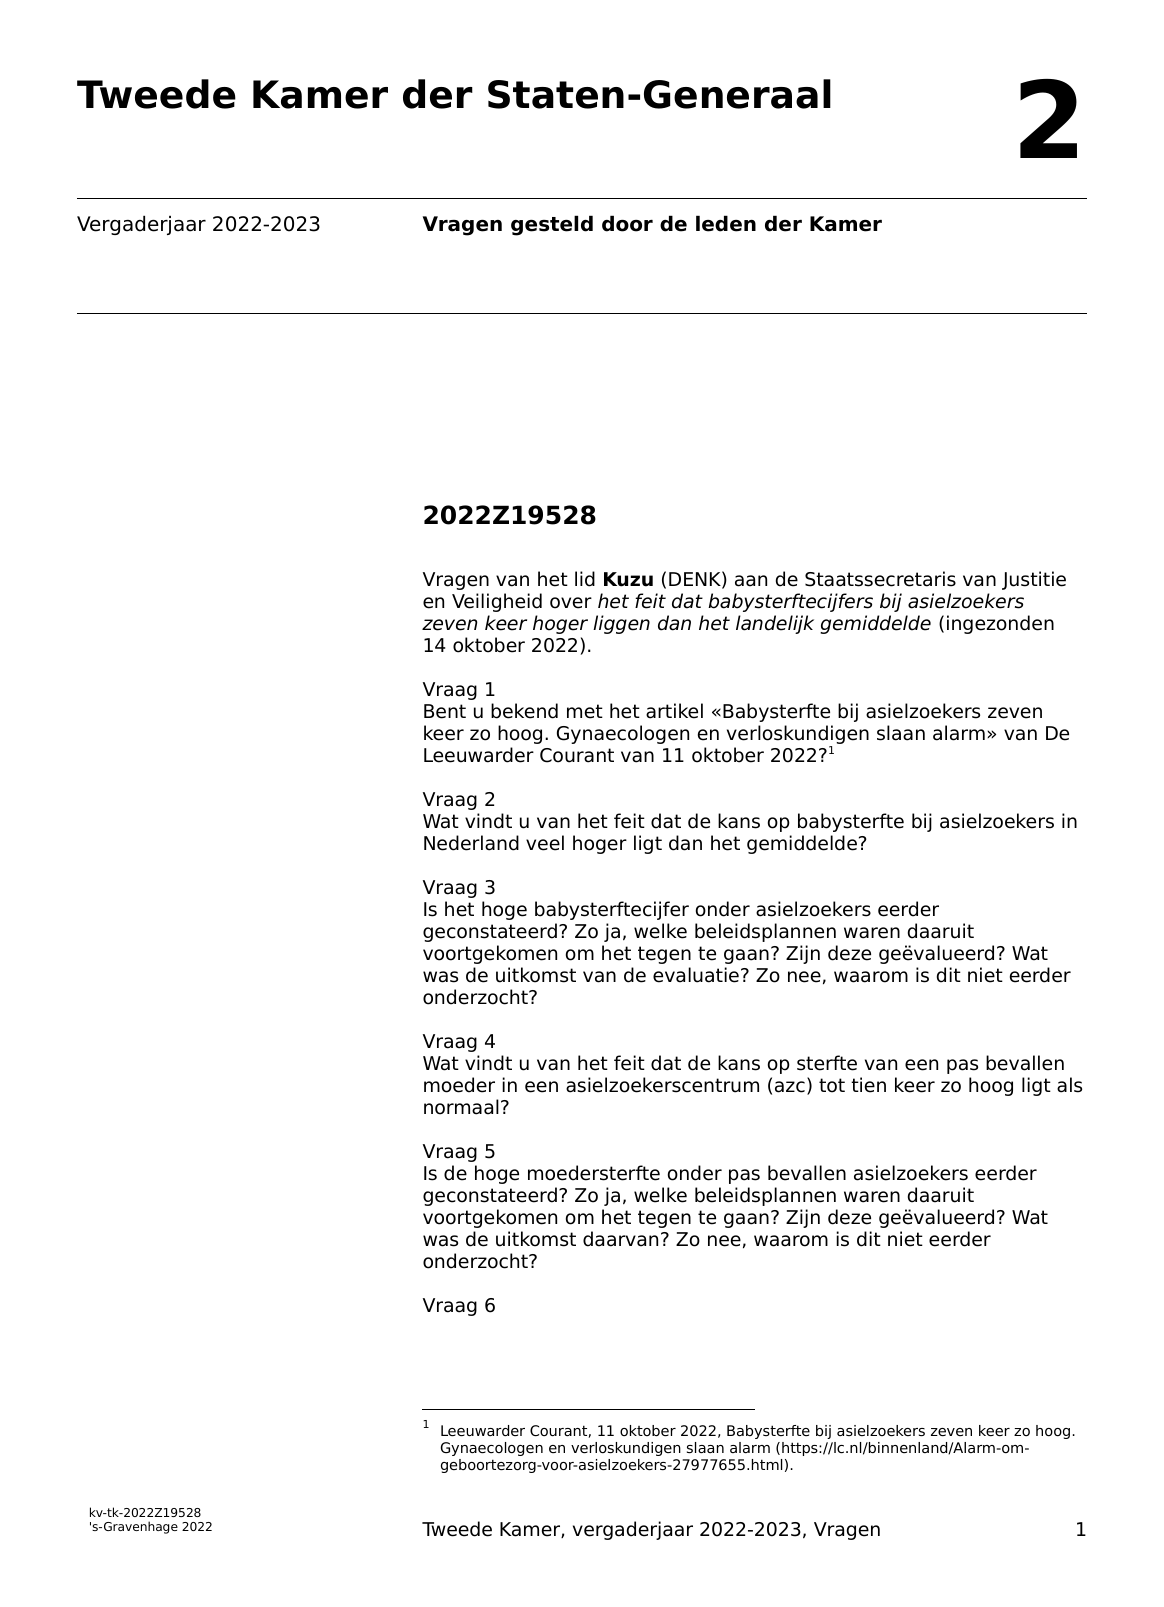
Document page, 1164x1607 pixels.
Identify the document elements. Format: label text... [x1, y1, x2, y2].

text Wat vindt u van het feit dat de kans op sterfte van een pas bevallen moeder in een asielzoekerscentrum (azc) tot tien keer zo hoog ligt als normaal? [422, 1053, 1087, 1119]
text Vraag 2 [422, 789, 1087, 811]
text Vraag 5 [422, 1141, 1087, 1163]
table_cell Vragen gesteld door de leden der Kamer [422, 199, 1087, 313]
text Vraag 1 [422, 679, 1087, 701]
text Vraag 3 [422, 877, 1087, 899]
text kv-tk-2022Z19528 [88, 1506, 323, 1520]
text Vraag 6 [422, 1295, 1087, 1317]
table_cell Vergaderjaar 2022-2023 [77, 199, 422, 313]
table_header 2 [886, 59, 1087, 198]
text 's-Gravenhage 2022 [88, 1520, 323, 1534]
text 2022Z19528 [422, 501, 1087, 531]
text Vragen van het lid Kuzu (DENK) aan de Staatssecretaris van Justitie en Veiligheid over het feit dat babysterftecijfers bij asielzoekers zeven keer hoger liggen dan het landelijk gemiddelde (ingezonden 14 oktober 2022). [422, 569, 1087, 657]
text Vraag 4 [422, 1031, 1087, 1053]
text Is het hoge babysterftecijfer onder asielzoekers eerder geconstateerd? Zo ja, welke beleidsplannen waren daaruit voortgekomen om het tegen te gaan? Zijn deze geëvalueerd? Wat was de uitkomst van de evaluatie? Zo nee, waarom is dit niet eerder onderzocht? [422, 899, 1087, 1009]
table_header Tweede Kamer der Staten-Generaal [77, 59, 886, 198]
text Wat vindt u van het feit dat de kans op babysterfte bij asielzoekers in Nederland veel hoger ligt dan het gemiddelde? [422, 811, 1087, 855]
text Bent u bekend met het artikel «Babysterfte bij asielzoekers zeven keer zo hoog. Gynaecologen en verloskundigen slaan alarm» van De Leeuwarder Courant van 11 oktober 2022? [422, 701, 1087, 767]
text Leeuwarder Courant, 11 oktober 2022, Babysterfte bij asielzoekers zeven keer zo hoog. Gynaecologen en verloskundigen slaan alarm (https://lc.nl/binnenland/Alarm-om-geboortezorg-voor-asielzoekers-27977655.html). [422, 1418, 1087, 1474]
text Is de hoge moedersterfte onder pas bevallen asielzoekers eerder geconstateerd? Zo ja, welke beleidsplannen waren daaruit voortgekomen om het tegen te gaan? Zijn deze geëvalueerd? Wat was de uitkomst daarvan? Zo nee, waarom is dit niet eerder onderzocht? [422, 1163, 1087, 1273]
